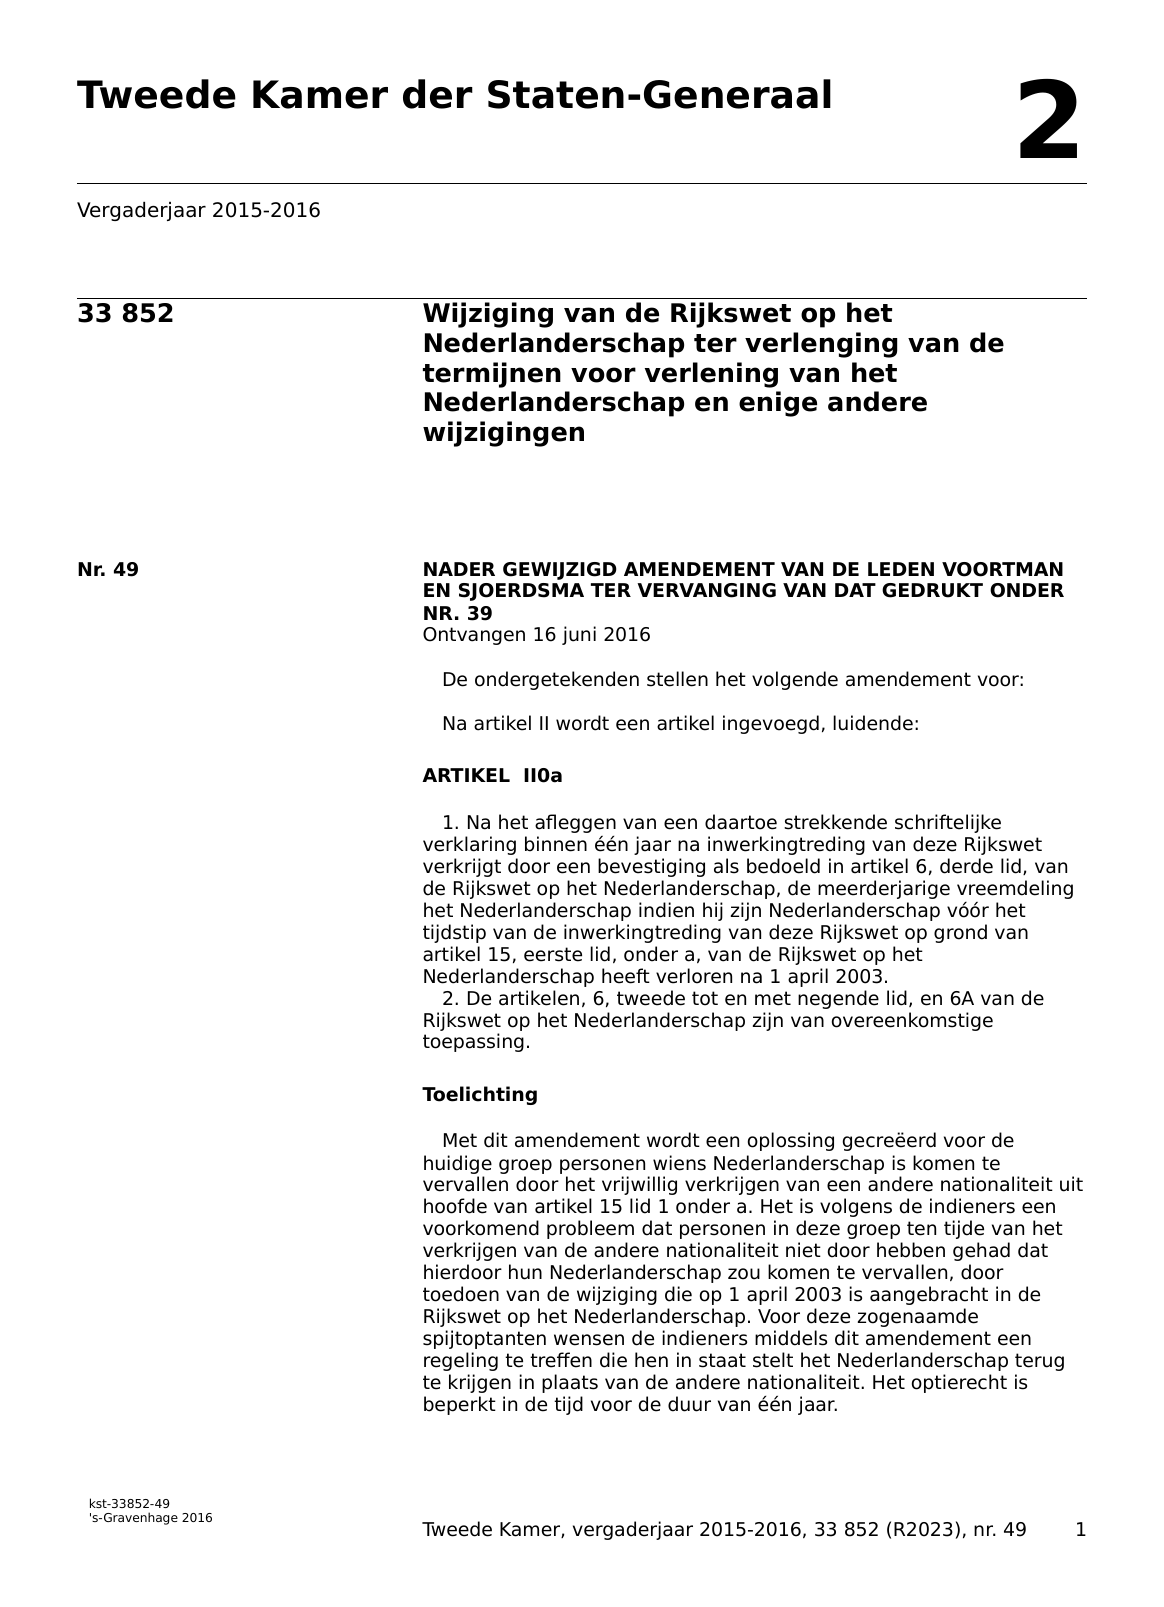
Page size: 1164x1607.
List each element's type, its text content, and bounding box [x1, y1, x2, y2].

table_header Tweede Kamer der Staten-Generaal [77, 59, 886, 183]
subtitle 33 852 Wijziging van de Rijkswet op het Nederlanderschap ter verlenging van de termijnen voor verlening van het Nederlanderschap en enige andere wijzigingen [77, 299, 1087, 447]
table_cell Vergaderjaar 2015-2016 [77, 184, 1087, 298]
text Met dit amendement wordt een oplossing gecreëerd voor de huidige groep personen wiens Nederlanderschap is komen te vervallen door het vrijwillig verkrijgen van een andere nationaliteit uit hoofde van artikel 15 lid 1 onder a. Het is volgens de indieners een voorkomend probleem dat personen in deze groep ten tijde van het verkrijgen van de andere nationaliteit niet door hebben gehad dat hierdoor hun Nederlanderschap zou komen te vervallen, door toedoen van de wijziging die op 1 april 2003 is aangebracht in de Rijkswet op het Nederlanderschap. Voor deze zogenaamde spijtoptanten wensen de indieners middels dit amendement een regeling te treffen die hen in staat stelt het Nederlanderschap terug te krijgen in plaats van de andere nationaliteit. Het optierecht is beperkt in de tijd voor de duur van één jaar. [422, 1130, 1087, 1416]
text kst-33852-49 [88, 1497, 323, 1511]
subtitle Toelichting [422, 1083, 1087, 1105]
table_header 2 [886, 59, 1087, 183]
subtitle Nr. 49 NADER GEWIJZIGD AMENDEMENT VAN DE LEDEN VOORTMAN EN SJOERDSMA TER VERVANGING VAN DAT GEDRUKT ONDER NR. 39 [77, 558, 1087, 624]
text 's-Gravenhage 2016 [88, 1511, 323, 1525]
text Na artikel II wordt een artikel ingevoegd, luidende: [422, 713, 1087, 735]
text 2. De artikelen, 6, tweede tot en met negende lid, en 6A van de Rijkswet op het Nederlanderschap zijn van overeenkomstige toepassing. [422, 987, 1087, 1053]
text Ontvangen 16 juni 2016 [422, 624, 1087, 646]
text 1. Na het afleggen van een daartoe strekkende schriftelijke verklaring binnen één jaar na inwerkingtreding van deze Rijkswet verkrijgt door een bevestiging als bedoeld in artikel 6, derde lid, van de Rijkswet op het Nederlanderschap, de meerderjarige vreemdeling het Nederlanderschap indien hij zijn Nederlanderschap vóór het tijdstip van de inwerkingtreding van deze Rijkswet op grond van artikel 15, eerste lid, onder a, van de Rijkswet op het Nederlanderschap heeft verloren na 1 april 2003. [422, 812, 1087, 987]
subtitle ARTIKEL II0a [422, 765, 1087, 787]
text De ondergetekenden stellen het volgende amendement voor: [422, 668, 1087, 691]
